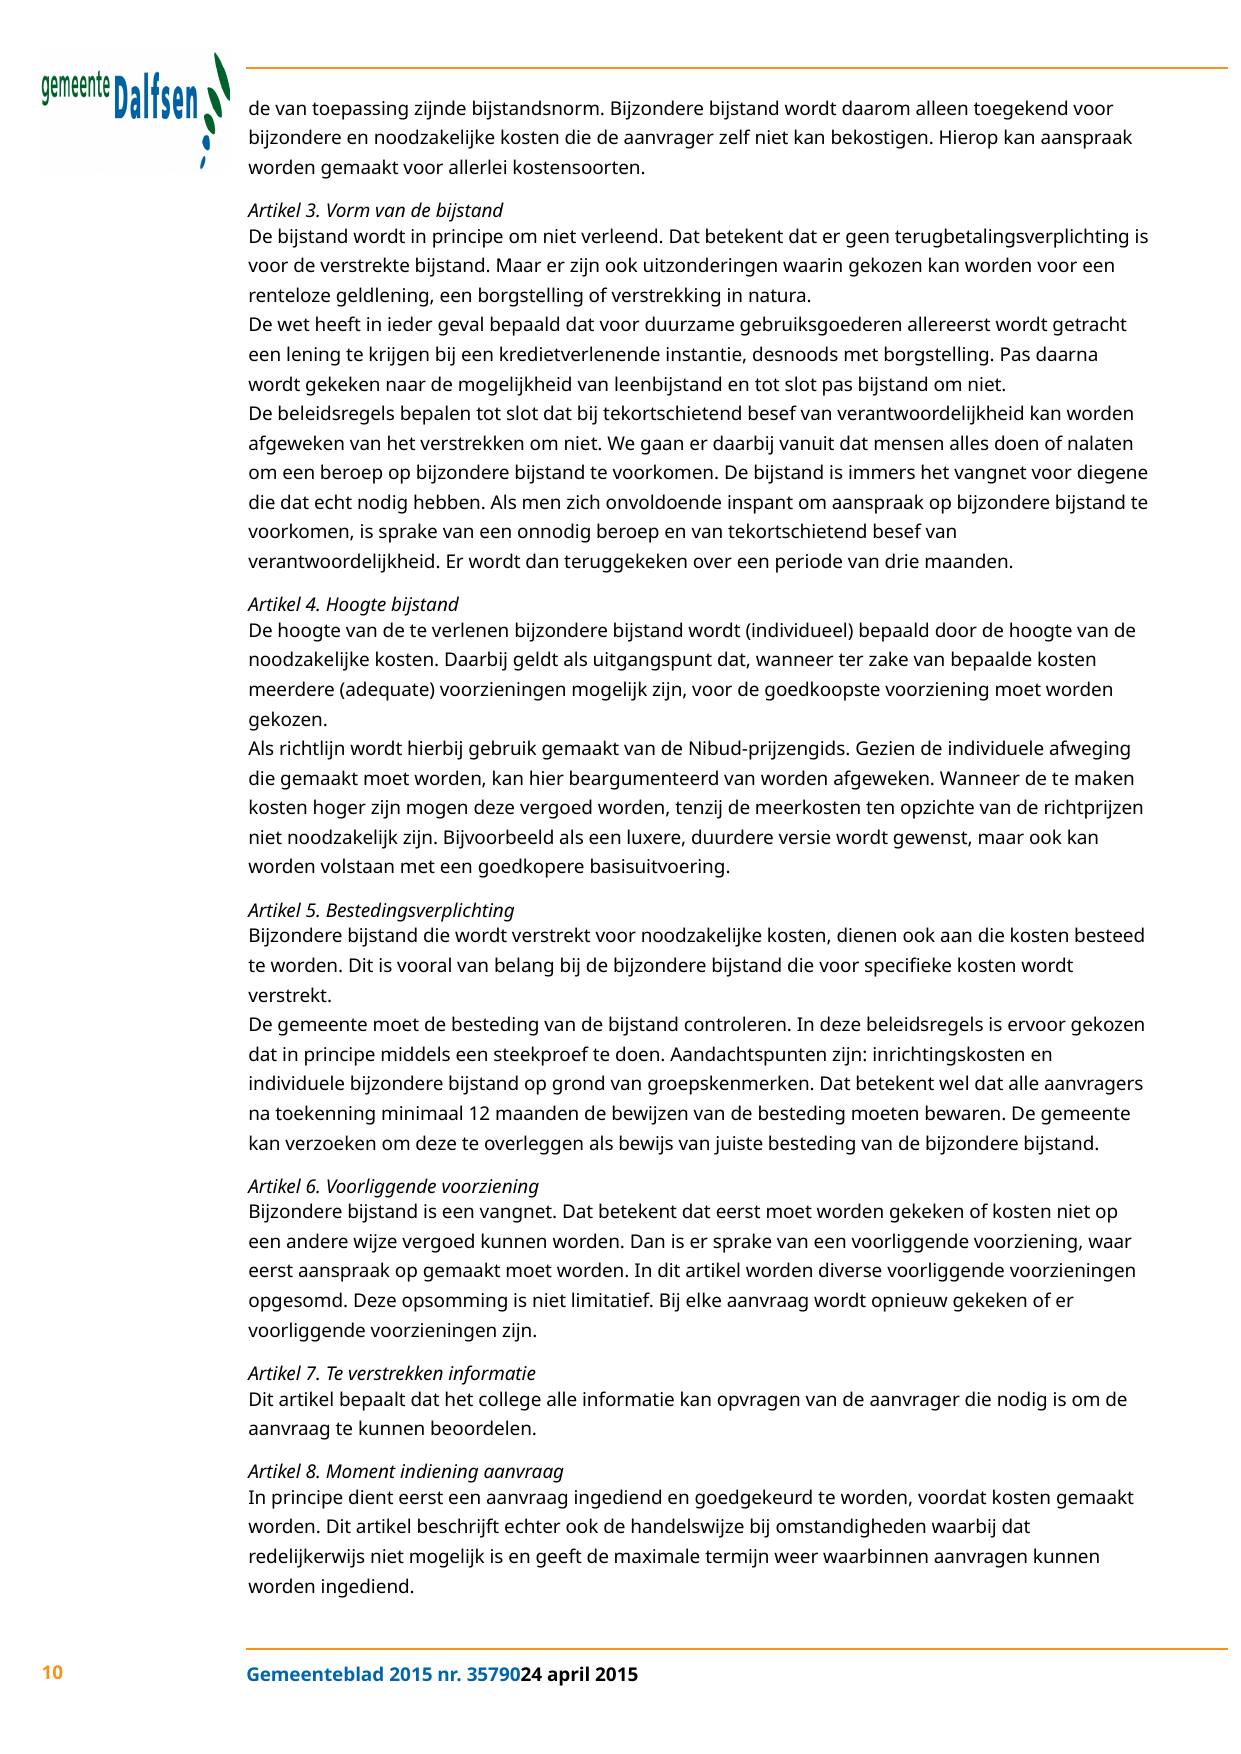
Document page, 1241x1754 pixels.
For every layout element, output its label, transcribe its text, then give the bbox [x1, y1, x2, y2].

text Artikel 8. Moment indiening aanvraag [248, 1458, 1152, 1484]
text De beleidsregels bepalen tot slot dat bij tekortschietend besef van verantwoordelijkheid kan worden afgeweken van het verstrekken om niet. We gaan er daarbij vanuit dat mensen alles doen of nalaten om een beroep op bijzondere bijstand te voorkomen. De bijstand is immers het vangnet voor diegene die dat echt nodig hebben. Als men zich onvoldoende inspant om aanspraak op bijzondere bijstand te voorkomen, is sprake van een onnodig beroep en van tekortschietend besef van verantwoordelijkheid. Er wordt dan teruggekeken over een periode van drie maanden. [248, 400, 1152, 574]
text In principe dient eerst een aanvraag ingediend en goedgekeurd te worden, voordat kosten gemaakt worden. Dit artikel beschrijft echter ook de handelswijze bij omstandigheden waarbij dat redelijkerwijs niet mogelijk is en geeft de maximale termijn weer waarbinnen aanvragen kunnen worden ingediend. [248, 1484, 1152, 1599]
text De hoogte van de te verlenen bijzondere bijstand wordt (individueel) bepaald door de hoogte van de noodzakelijke kosten. Daarbij geldt als uitgangspunt dat, wanneer ter zake van bepaalde kosten meerdere (adequate) voorzieningen mogelijk zijn, voor de goedkoopste voorziening moet worden gekozen. [248, 617, 1152, 732]
picture [41, 47, 231, 172]
text Dit artikel bepaalt dat het college alle informatie kan opvragen van de aanvrager die nodig is om de aanvraag te kunnen beoordelen. [248, 1386, 1152, 1441]
text Bijzondere bijstand die wordt verstrekt voor noodzakelijke kosten, dienen ook aan die kosten besteed te worden. Dit is vooral van belang bij de bijzondere bijstand die voor specifieke kosten wordt verstrekt. [248, 923, 1152, 1007]
text De gemeente moet de besteding van de bijstand controleren. In deze beleidsregels is ervoor gekozen dat in principe middels een steekproef te doen. Aandachtspunten zijn: inrichtingskosten en individuele bijzondere bijstand op grond van groepskenmerken. Dat betekent wel dat alle aanvragers na toekenning minimaal 12 maanden de bewijzen van de besteding moeten bewaren. De gemeente kan verzoeken om deze te overleggen als bewijs van juiste besteding van de bijzondere bijstand. [248, 1011, 1152, 1155]
text Artikel 6. Voorliggende voorziening [248, 1173, 1152, 1198]
text Artikel 3. Vorm van de bijstand [248, 197, 1152, 223]
text Bijzondere bijstand is een vangnet. Dat betekent dat eerst moet worden gekeken of kosten niet op een andere wijze vergoed kunnen worden. Dan is er sprake van een voorliggende voorziening, waar eerst aanspraak op gemaakt moet worden. In dit artikel worden diverse voorliggende voorzieningen opgesomd. Deze opsomming is niet limitatief. Bij elke aanvraag wordt opnieuw gekeken of er voorliggende voorzieningen zijn. [248, 1198, 1152, 1343]
text De bijstand wordt in principe om niet verleend. Dat betekent dat er geen terugbetalingsverplichting is voor de verstrekte bijstand. Maar er zijn ook uitzonderingen waarin gekozen kan worden voor een renteloze geldlening, een borgstelling of verstrekking in natura. [248, 223, 1152, 308]
text De wet heeft in ieder geval bepaald dat voor duurzame gebruiksgoederen allereerst wordt getracht een lening te krijgen bij een kredietverlenende instantie, desnoods met borgstelling. Pas daarna wordt gekeken naar de mogelijkheid van leenbijstand en tot slot pas bijstand om niet. [248, 312, 1152, 396]
text Als richtlijn wordt hierbij gebruik gemaakt van de Nibud-prijzengids. Gezien de individuele afweging die gemaakt moet worden, kan hier beargumenteerd van worden afgeweken. Wanneer de te maken kosten hoger zijn mogen deze vergoed worden, tenzij de meerkosten ten opzichte van de richtprijzen niet noodzakelijk zijn. Bijvoorbeeld als een luxere, duurdere versie wordt gewenst, maar ook kan worden volstaan met een goedkopere basisuitvoering. [248, 735, 1152, 879]
text Artikel 7. Te verstrekken informatie [248, 1360, 1152, 1386]
text Artikel 5. Bestedingsverplichting [248, 897, 1152, 923]
text de van toepassing zijnde bijstandsnorm. Bijzondere bijstand wordt daarom alleen toegekend voor bijzondere en noodzakelijke kosten die de aanvrager zelf niet kan bekostigen. Hierop kan aanspraak worden gemaakt voor allerlei kostensoorten. [248, 95, 1152, 180]
text Artikel 4. Hoogte bijstand [248, 591, 1152, 617]
